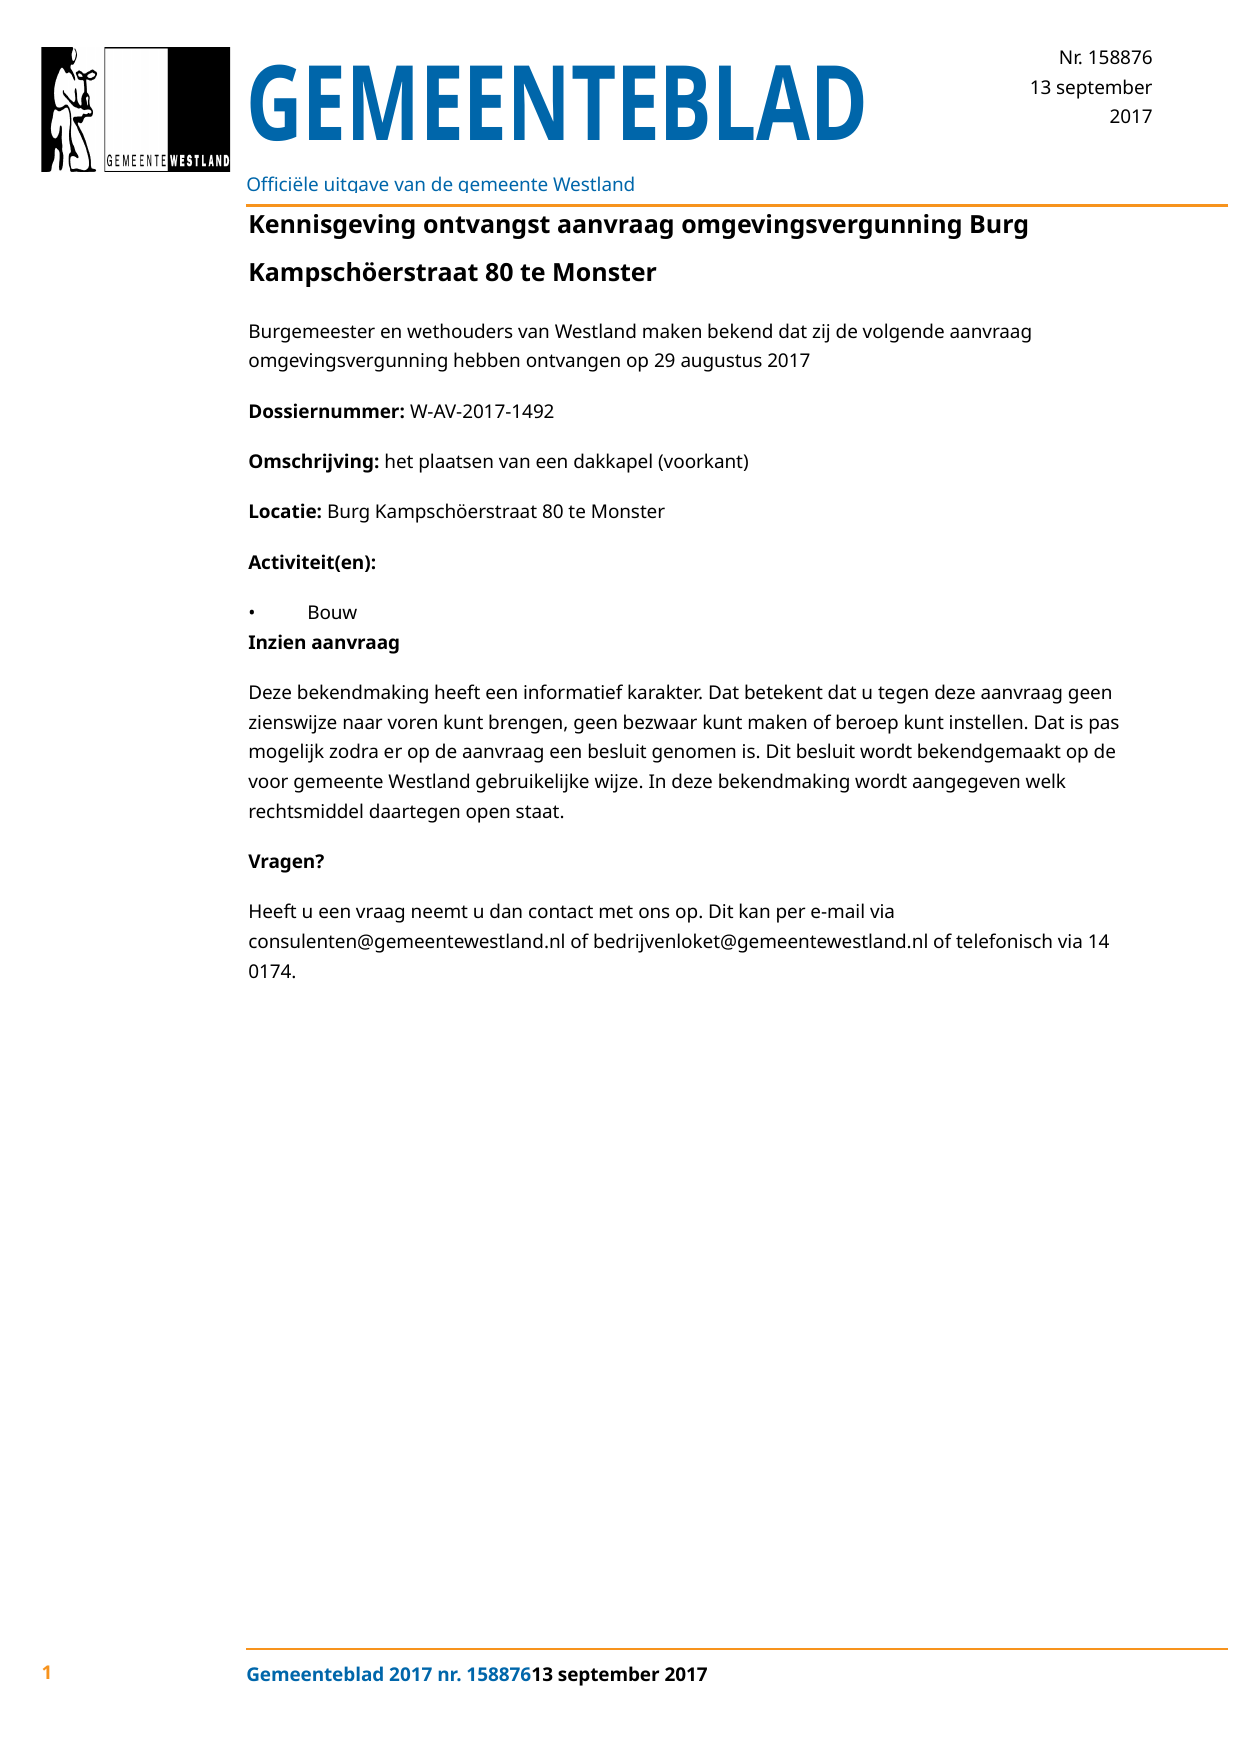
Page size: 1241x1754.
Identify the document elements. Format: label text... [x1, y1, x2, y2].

text Deze bekendmaking heeft een informatief karakter. Dat betekent dat u tegen deze aanvraag geen zienswijze naar voren kunt brengen, geen bezwaar kunt maken of beroep kunt instellen. Dat is pas mogelijk zodra er op de aanvraag een besluit genomen is. Dit besluit wordt bekendgemaakt op de voor gemeente Westland gebruikelijke wijze. In deze bekendmaking wordt aangegeven welk rechtsmiddel daartegen open staat. [248, 679, 1152, 824]
text Burgemeester en wethouders van Westland maken bekend dat zij de volgende aanvraag omgevingsvergunning hebben ontvangen op 29 augustus 2017 [248, 318, 1152, 373]
text Inzien aanvraag [248, 629, 1152, 655]
text Vragen? [248, 848, 1152, 874]
text Omschrijving: het plaatsen van een dakkapel (voorkant) [248, 448, 1152, 474]
text Activiteit(en): [248, 549, 1152, 575]
text Dossiernummer: W-AV-2017-1492 [248, 398, 1152, 424]
picture [41, 47, 231, 172]
text Heeft u een vraag neemt u dan contact met ons op. Dit kan per e-mail via consulenten@gemeentewestland.nl of bedrijvenloket@gemeentewestland.nl of telefonisch via 14 0174. [248, 899, 1152, 984]
list Bouw [248, 599, 1152, 625]
text Kennisgeving ontvangst aanvraag omgevingsvergunning Burg Kampschöerstraat 80 te Monster [248, 207, 1152, 288]
text Locatie: Burg Kampschöerstraat 80 te Monster [248, 499, 1152, 524]
